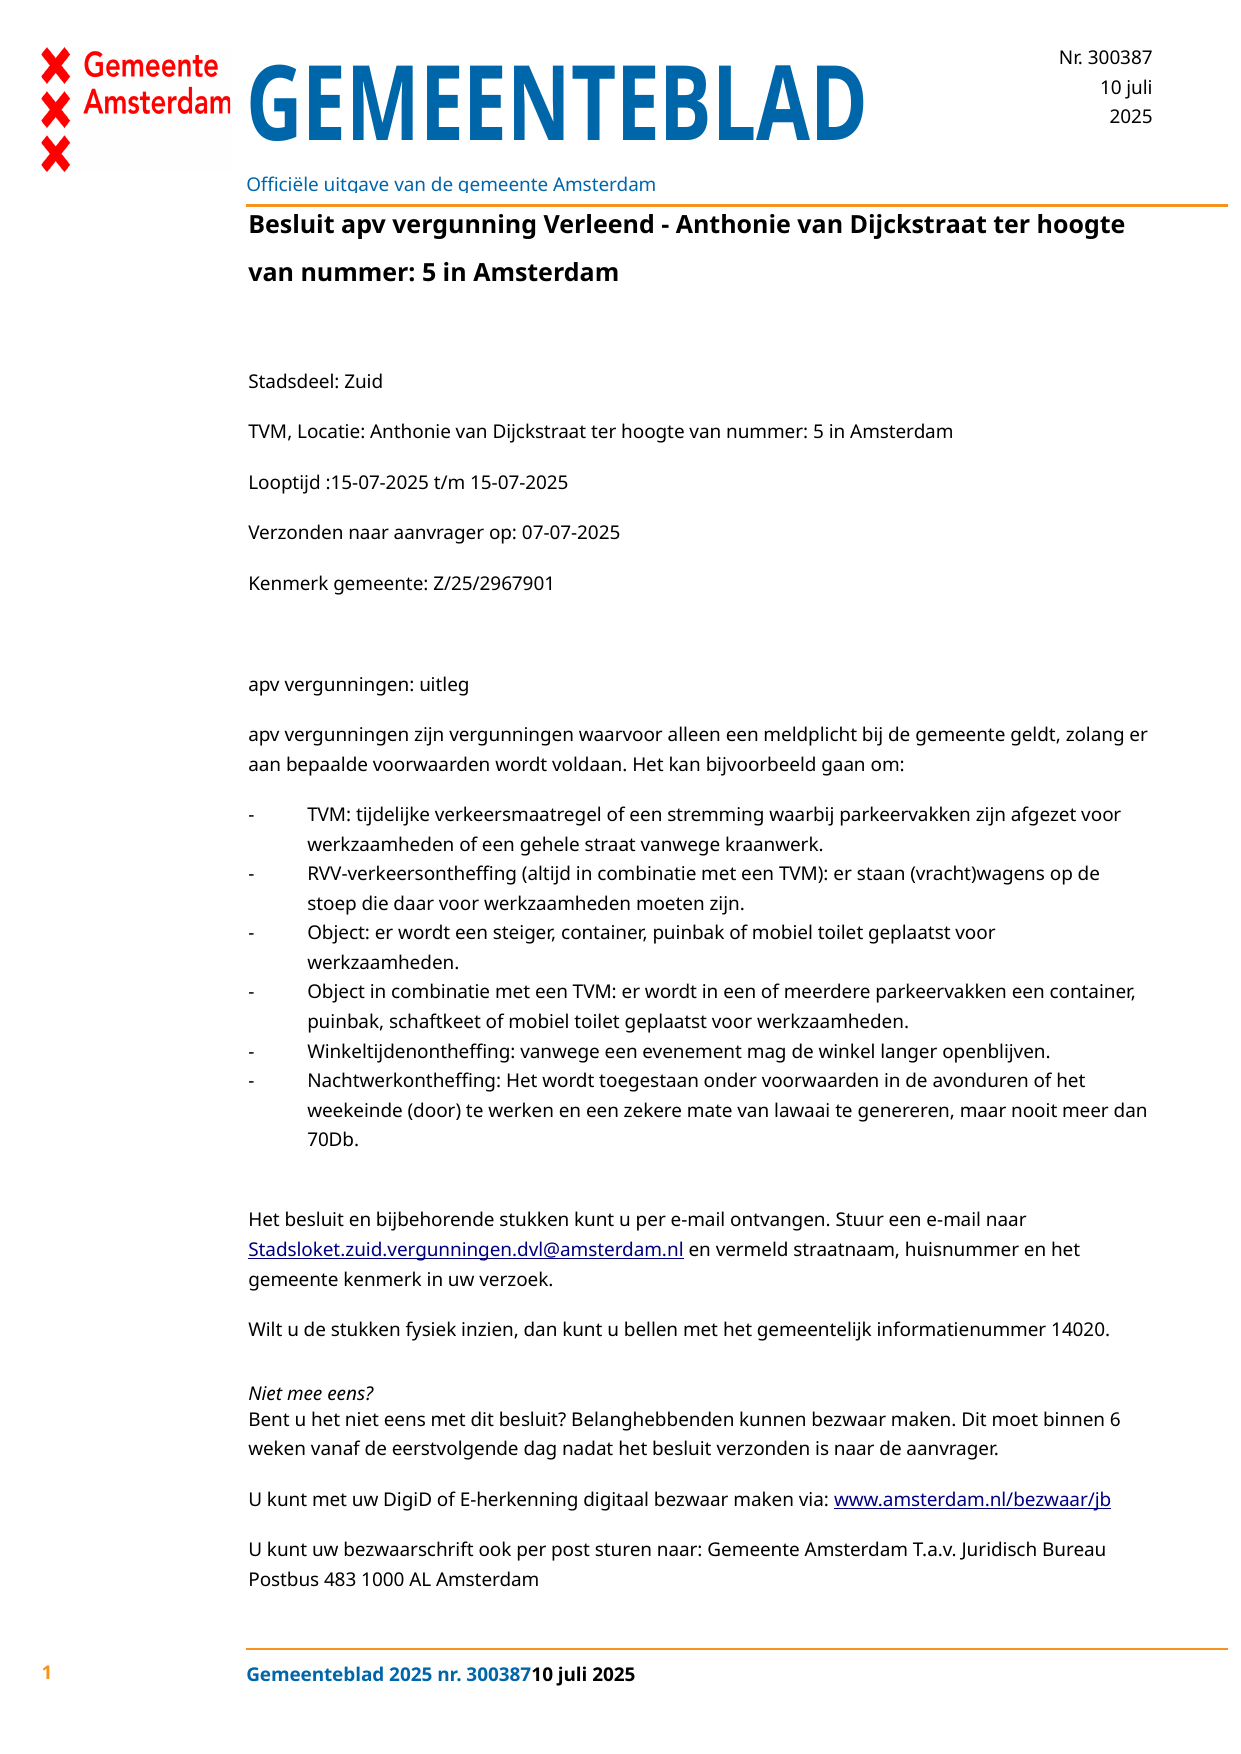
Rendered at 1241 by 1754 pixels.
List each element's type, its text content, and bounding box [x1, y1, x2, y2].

text Stadsdeel: Zuid [248, 368, 1152, 394]
text U kunt met uw DigiD of E-herkenning digitaal bezwaar maken via: www.amsterdam.nl/bezwaar/jb [248, 1486, 1152, 1512]
list Winkeltijdenontheffing: vanwege een evenement mag de winkel langer openblijven. [248, 1038, 1152, 1064]
list Object: er wordt een steiger, container, puinbak of mobiel toilet geplaatst voor werkzaamheden. [248, 919, 1152, 975]
list Object in combinatie met een TVM: er wordt in een of meerdere parkeervakken een container, puinbak, schaftkeet of mobiel toilet geplaatst voor werkzaamheden. [248, 979, 1152, 1034]
text Niet mee eens? [248, 1380, 1152, 1406]
text Looptijd :15-07-2025 t/m 15-07-2025 [248, 469, 1152, 495]
text U kunt uw bezwaarschrift ook per post sturen naar: Gemeente Amsterdam T.a.v. Juridisch Bureau Postbus 483 1000 AL Amsterdam [248, 1536, 1152, 1592]
text Verzonden naar aanvrager op: 07-07-2025 [248, 519, 1152, 545]
list RVV-verkeersontheffing (altijd in combinatie met een TVM): er staan (vracht)wagens op de stoep die daar voor werkzaamheden moeten zijn. [248, 860, 1152, 916]
text Bent u het niet eens met dit besluit? Belanghebbenden kunnen bezwaar maken. Dit moet binnen 6 weken vanaf de eerstvolgende dag nadat het besluit verzonden is naar de aanvrager. [248, 1406, 1152, 1461]
text Het besluit en bijbehorende stukken kunt u per e-mail ontvangen. Stuur een e-mail naar Stadsloket.zuid.vergunningen.dvl@amsterdam.nl en vermeld straatnaam, huisnummer en het gemeente kenmerk in uw verzoek. [248, 1207, 1152, 1292]
list TVM: tijdelijke verkeersmaatregel of een stremming waarbij parkeervakken zijn afgezet voor werkzaamheden of een gehele straat vanwege kraanwerk. [248, 801, 1152, 857]
list Nachtwerkontheffing: Het wordt toegestaan onder voorwaarden in de avonduren of het weekeinde (door) te werken en een zekere mate van lawaai te genereren, maar nooit meer dan 70Db. [248, 1067, 1152, 1152]
text Besluit apv vergunning Verleend - Anthonie van Dijckstraat ter hoogte van nummer: 5 in Amsterdam [248, 207, 1152, 288]
text TVM, Locatie: Anthonie van Dijckstraat ter hoogte van nummer: 5 in Amsterdam [248, 419, 1152, 444]
text Wilt u de stukken fysiek inzien, dan kunt u bellen met het gemeentelijk informatienummer 14020. [248, 1316, 1152, 1342]
picture [41, 47, 231, 172]
text Kenmerk gemeente: Z/25/2967901 [248, 570, 1152, 596]
text apv vergunningen zijn vergunningen waarvoor alleen een meldplicht bij de gemeente geldt, zolang er aan bepaalde voorwaarden wordt voldaan. Het kan bijvoorbeeld gaan om: [248, 721, 1152, 777]
text apv vergunningen: uitleg [248, 671, 1152, 697]
